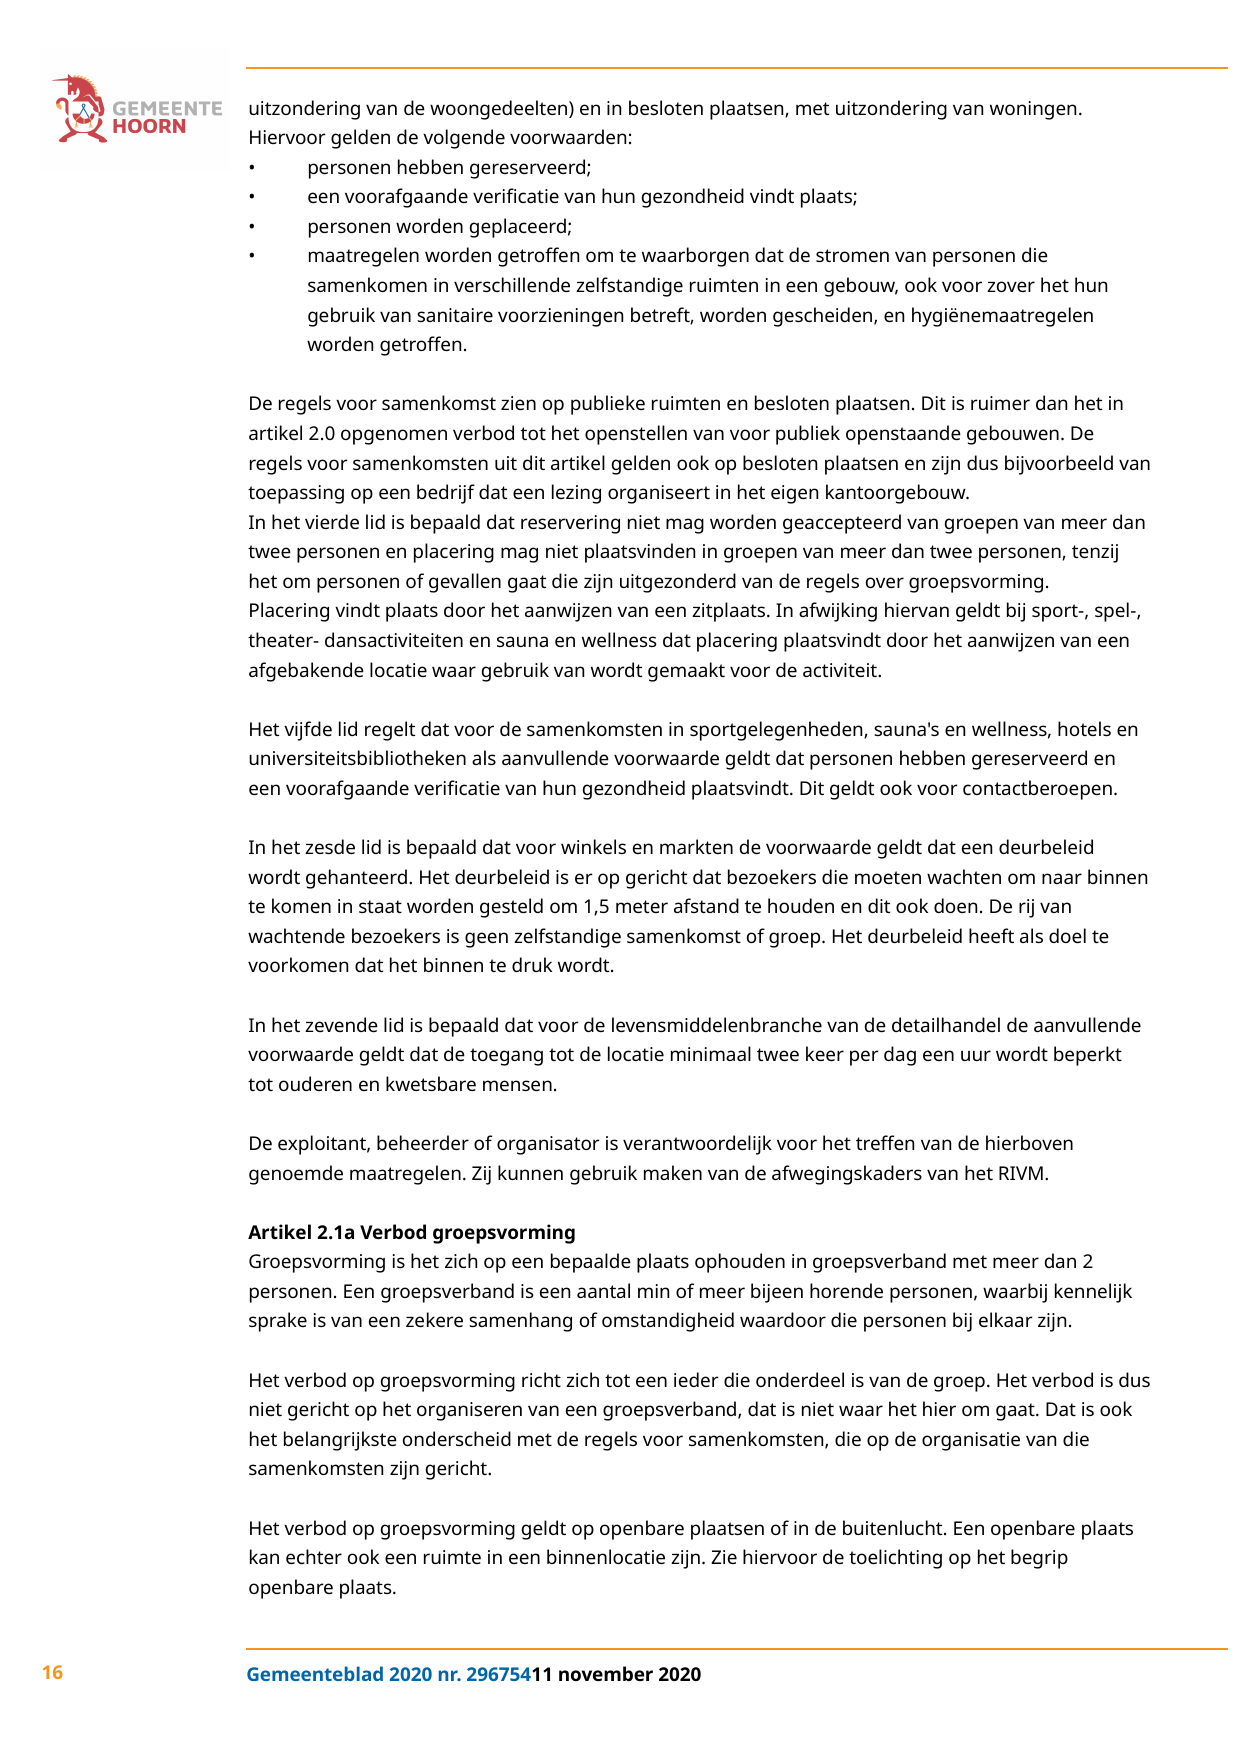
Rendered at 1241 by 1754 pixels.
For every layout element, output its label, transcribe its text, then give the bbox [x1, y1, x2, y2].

list een voorafgaande verificatie van hun gezondheid vindt plaats; [248, 183, 1152, 209]
text Het verbod op groepsvorming richt zich tot een ieder die onderdeel is van de groep. Het verbod is dus niet gericht op het organiseren van een groepsverband, dat is niet waar het hier om gaat. Dat is ook het belangrijkste onderscheid met de regels voor samenkomsten, die op de organisatie van die samenkomsten zijn gericht. [248, 1367, 1152, 1481]
list personen hebben gereserveerd; [248, 154, 1152, 180]
text Het verbod op groepsvorming geldt op openbare plaatsen of in de buitenlucht. Een openbare plaats kan echter ook een ruimte in een binnenlocatie zijn. Zie hiervoor de toelichting op het begrip openbare plaats. [248, 1515, 1152, 1600]
picture [41, 47, 231, 172]
text Placering vindt plaats door het aanwijzen van een zitplaats. In afwijking hiervan geldt bij sport-, spel-, theater- dansactiviteiten en sauna en wellness dat placering plaatsvindt door het aanwijzen van een afgebakende locatie waar gebruik van wordt gemaakt voor de activiteit. [248, 598, 1152, 683]
text In het zesde lid is bepaald dat voor winkels en markten de voorwaarde geldt dat een deurbeleid wordt gehanteerd. Het deurbeleid is er op gericht dat bezoekers die moeten wachten om naar binnen te komen in staat worden gesteld om 1,5 meter afstand te houden en dit ook doen. De rij van wachtende bezoekers is geen zelfstandige samenkomst of groep. Het deurbeleid heeft als doel te voorkomen dat het binnen te druk wordt. [248, 834, 1152, 978]
list maatregelen worden getroffen om te waarborgen dat de stromen van personen die samenkomen in verschillende zelfstandige ruimten in een gebouw, ook voor zover het hun gebruik van sanitaire voorzieningen betreft, worden gescheiden, en hygiënemaatregelen worden getroffen. [248, 243, 1152, 357]
text De exploitant, beheerder of organisator is verantwoordelijk voor het treffen van de hierboven genoemde maatregelen. Zij kunnen gebruik maken van de afwegingskaders van het RIVM. [248, 1130, 1152, 1186]
text Het vijfde lid regelt dat voor de samenkomsten in sportgelegenheden, sauna's en wellness, hotels en universiteitsbibliotheken als aanvullende voorwaarde geldt dat personen hebben gereserveerd en een voorafgaande verificatie van hun gezondheid plaatsvindt. Dit geldt ook voor contactberoepen. [248, 716, 1152, 801]
text Artikel 2.1a Verbod groepsvorming [248, 1219, 1152, 1245]
text In het zevende lid is bepaald dat voor de levensmiddelenbranche van de detailhandel de aanvullende voorwaarde geldt dat de toegang tot de locatie minimaal twee keer per dag een uur wordt beperkt tot ouderen en kwetsbare mensen. [248, 1012, 1152, 1097]
text Groepsvorming is het zich op een bepaalde plaats ophouden in groepsverband met meer dan 2 personen. Een groepsverband is een aantal min of meer bijeen horende personen, waarbij kennelijk sprake is van een zekere samenhang of omstandigheid waardoor die personen bij elkaar zijn. [248, 1248, 1152, 1333]
text De regels voor samenkomst zien op publieke ruimten en besloten plaatsen. Dit is ruimer dan het in artikel 2.0 opgenomen verbod tot het openstellen van voor publiek openstaande gebouwen. De regels voor samenkomsten uit dit artikel gelden ook op besloten plaatsen en zijn dus bijvoorbeeld van toepassing op een bedrijf dat een lezing organiseert in het eigen kantoorgebouw. [248, 391, 1152, 505]
list personen worden geplaceerd; [248, 213, 1152, 239]
text uitzondering van de woongedeelten) en in besloten plaatsen, met uitzondering van woningen. Hiervoor gelden de volgende voorwaarden: [248, 95, 1152, 150]
text In het vierde lid is bepaald dat reservering niet mag worden geaccepteerd van groepen van meer dan twee personen en placering mag niet plaatsvinden in groepen van meer dan twee personen, tenzij het om personen of gevallen gaat die zijn uitgezonderd van de regels over groepsvorming. [248, 509, 1152, 594]
